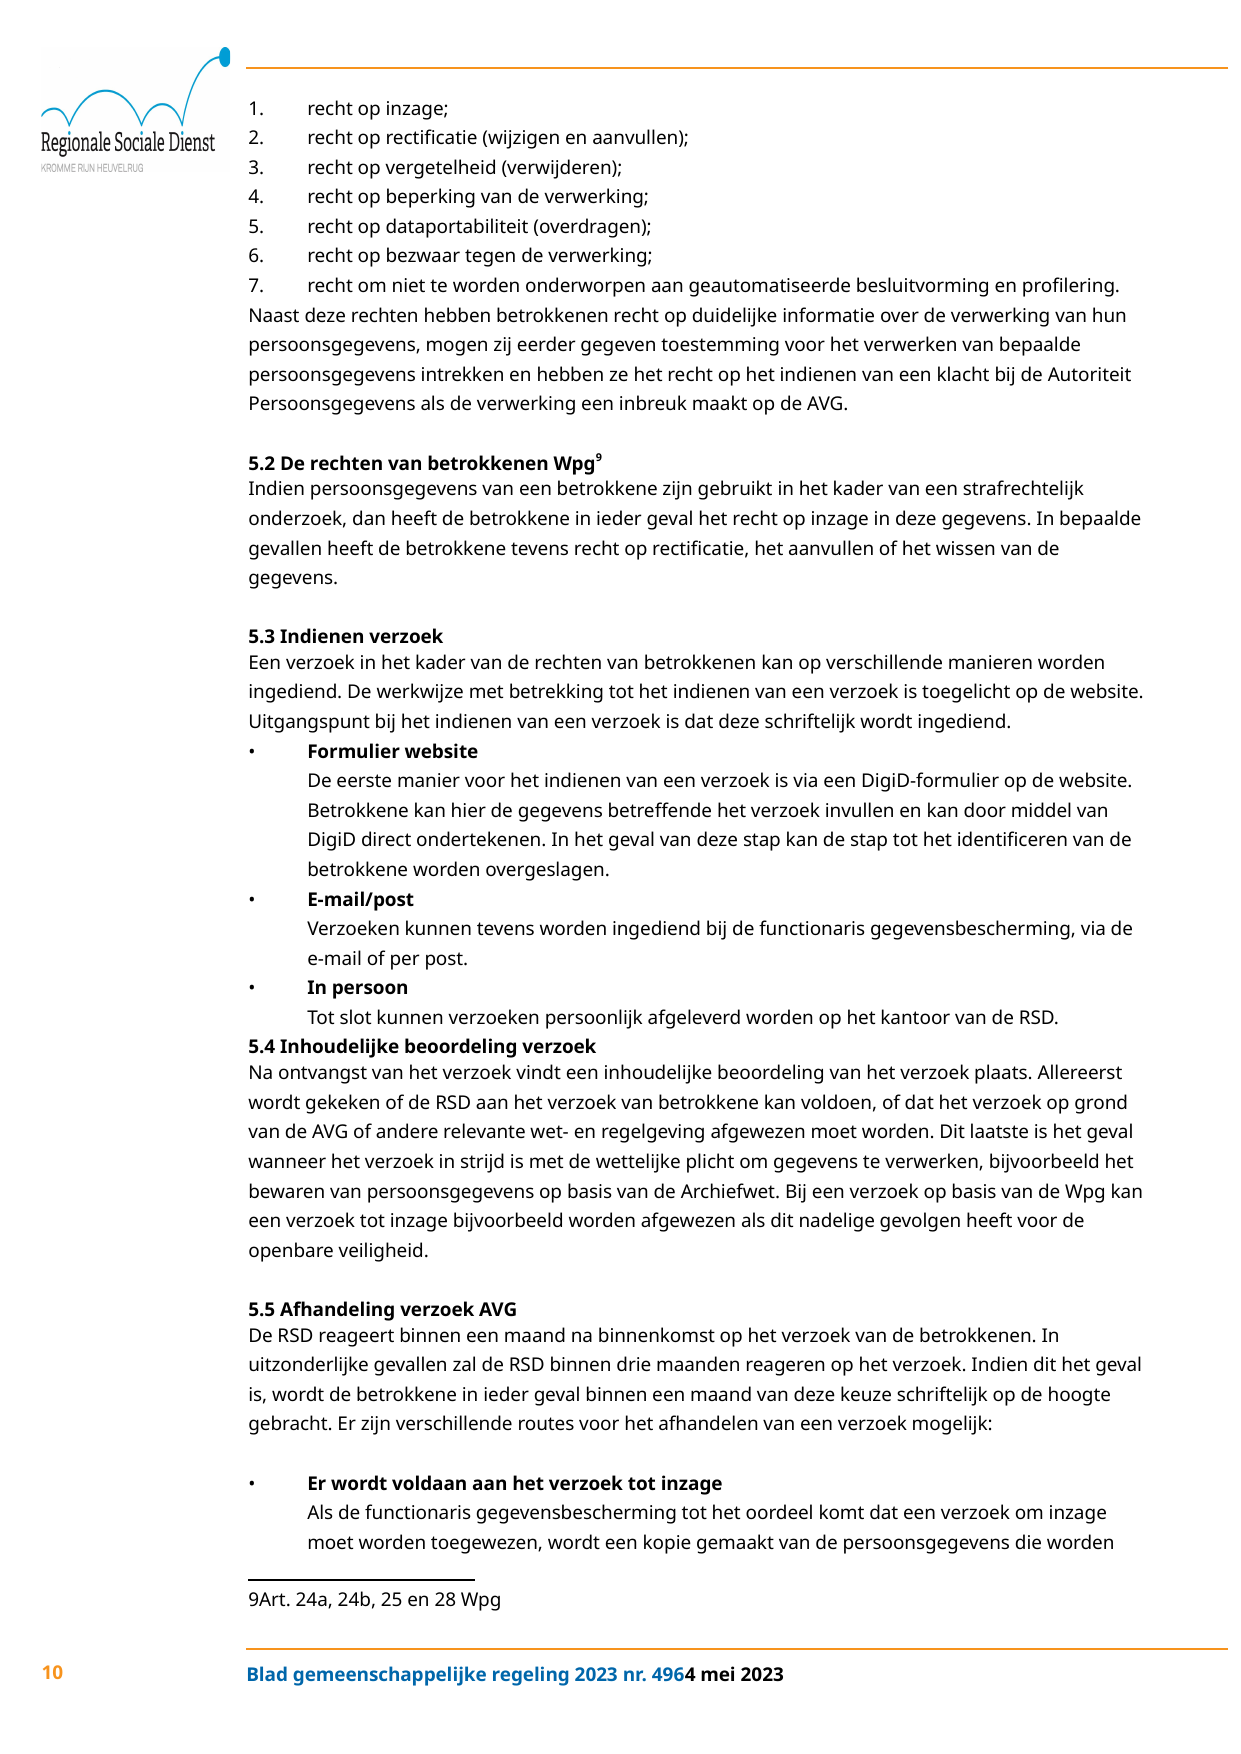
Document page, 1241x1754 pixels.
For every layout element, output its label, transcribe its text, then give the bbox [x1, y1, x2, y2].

list recht om niet te worden onderworpen aan geautomatiseerde besluitvorming en profilering. [248, 272, 1152, 298]
list recht op beperking van de verwerking; [248, 183, 1152, 209]
list recht op inzage; [248, 95, 1152, 121]
text Naast deze rechten hebben betrokkenen recht op duidelijke informatie over de verwerking van hun persoonsgegevens, mogen zij eerder gegeven toestemming voor het verwerken van bepaalde persoonsgegevens intrekken en hebben ze het recht op het indienen van een klacht bij de Autoriteit Persoonsgegevens als de verwerking een inbreuk maakt op de AVG. [248, 302, 1152, 416]
text 5.3 Indienen verzoek [248, 623, 1152, 649]
list E-mail/post [248, 886, 1152, 912]
text 5.2 De rechten van betrokkenen Wpg [248, 450, 1152, 476]
list Verzoeken kunnen tevens worden ingediend bij de functionaris gegevensbescherming, via de e-mail of per post. [248, 915, 1152, 971]
text Een verzoek in het kader van de rechten van betrokkenen kan op verschillende manieren worden ingediend. De werkwijze met betrekking tot het indienen van een verzoek is toegelicht op de website. Uitgangspunt bij het indienen van een verzoek is dat deze schriftelijk wordt ingediend. [248, 649, 1152, 734]
list recht op dataportabiliteit (overdragen); [248, 213, 1152, 239]
text De RSD reageert binnen een maand na binnenkomst op het verzoek van de betrokkenen. In uitzonderlijke gevallen zal de RSD binnen drie maanden reageren op het verzoek. Indien dit het geval is, wordt de betrokkene in ieder geval binnen een maand van deze keuze schriftelijk op de hoogte gebracht. Er zijn verschillende routes voor het afhandelen van een verzoek mogelijk: [248, 1322, 1152, 1436]
text Art. 24a, 24b, 25 en 28 Wpg [248, 1586, 1152, 1612]
list recht op bezwaar tegen de verwerking; [248, 243, 1152, 268]
list Er wordt voldaan aan het verzoek tot inzage [248, 1470, 1152, 1496]
list In persoon [248, 974, 1152, 1000]
list Tot slot kunnen verzoeken persoonlijk afgeleverd worden op het kantoor van de RSD. [248, 1004, 1152, 1030]
text 5.4 Inhoudelijke beoordeling verzoek [248, 1034, 1152, 1059]
list recht op rectificatie (wijzigen en aanvullen); [248, 124, 1152, 150]
list De eerste manier voor het indienen van een verzoek is via een DigiD-formulier op de website. Betrokkene kan hier de gegevens betreffende het verzoek invullen en kan door middel van DigiD direct ondertekenen. In het geval van deze stap kan de stap tot het identificeren van de betrokkene worden overgeslagen. [248, 767, 1152, 882]
list recht op vergetelheid (verwijderen); [248, 154, 1152, 180]
list Als de functionaris gegevensbescherming tot het oordeel komt dat een verzoek om inzage moet worden toegewezen, wordt een kopie gemaakt van de persoonsgegevens die worden [248, 1499, 1152, 1555]
text 5.5 Afhandeling verzoek AVG [248, 1296, 1152, 1322]
list Formulier website [248, 738, 1152, 764]
text Na ontvangst van het verzoek vindt een inhoudelijke beoordeling van het verzoek plaats. Allereerst wordt gekeken of de RSD aan het verzoek van betrokkene kan voldoen, of dat het verzoek op grond van de AVG of andere relevante wet- en regelgeving afgewezen moet worden. Dit laatste is het geval wanneer het verzoek in strijd is met de wettelijke plicht om gegevens te verwerken, bijvoorbeeld het bewaren van persoonsgegevens op basis van de Archiefwet. Bij een verzoek op basis van de Wpg kan een verzoek tot inzage bijvoorbeeld worden afgewezen als dit nadelige gevolgen heeft voor de openbare veiligheid. [248, 1059, 1152, 1263]
picture [41, 47, 231, 172]
text Indien persoonsgegevens van een betrokkene zijn gebruikt in het kader van een strafrechtelijk onderzoek, dan heeft de betrokkene in ieder geval het recht op inzage in deze gegevens. In bepaalde gevallen heeft de betrokkene tevens recht op rectificatie, het aanvullen of het wissen van de gegevens. [248, 476, 1152, 590]
